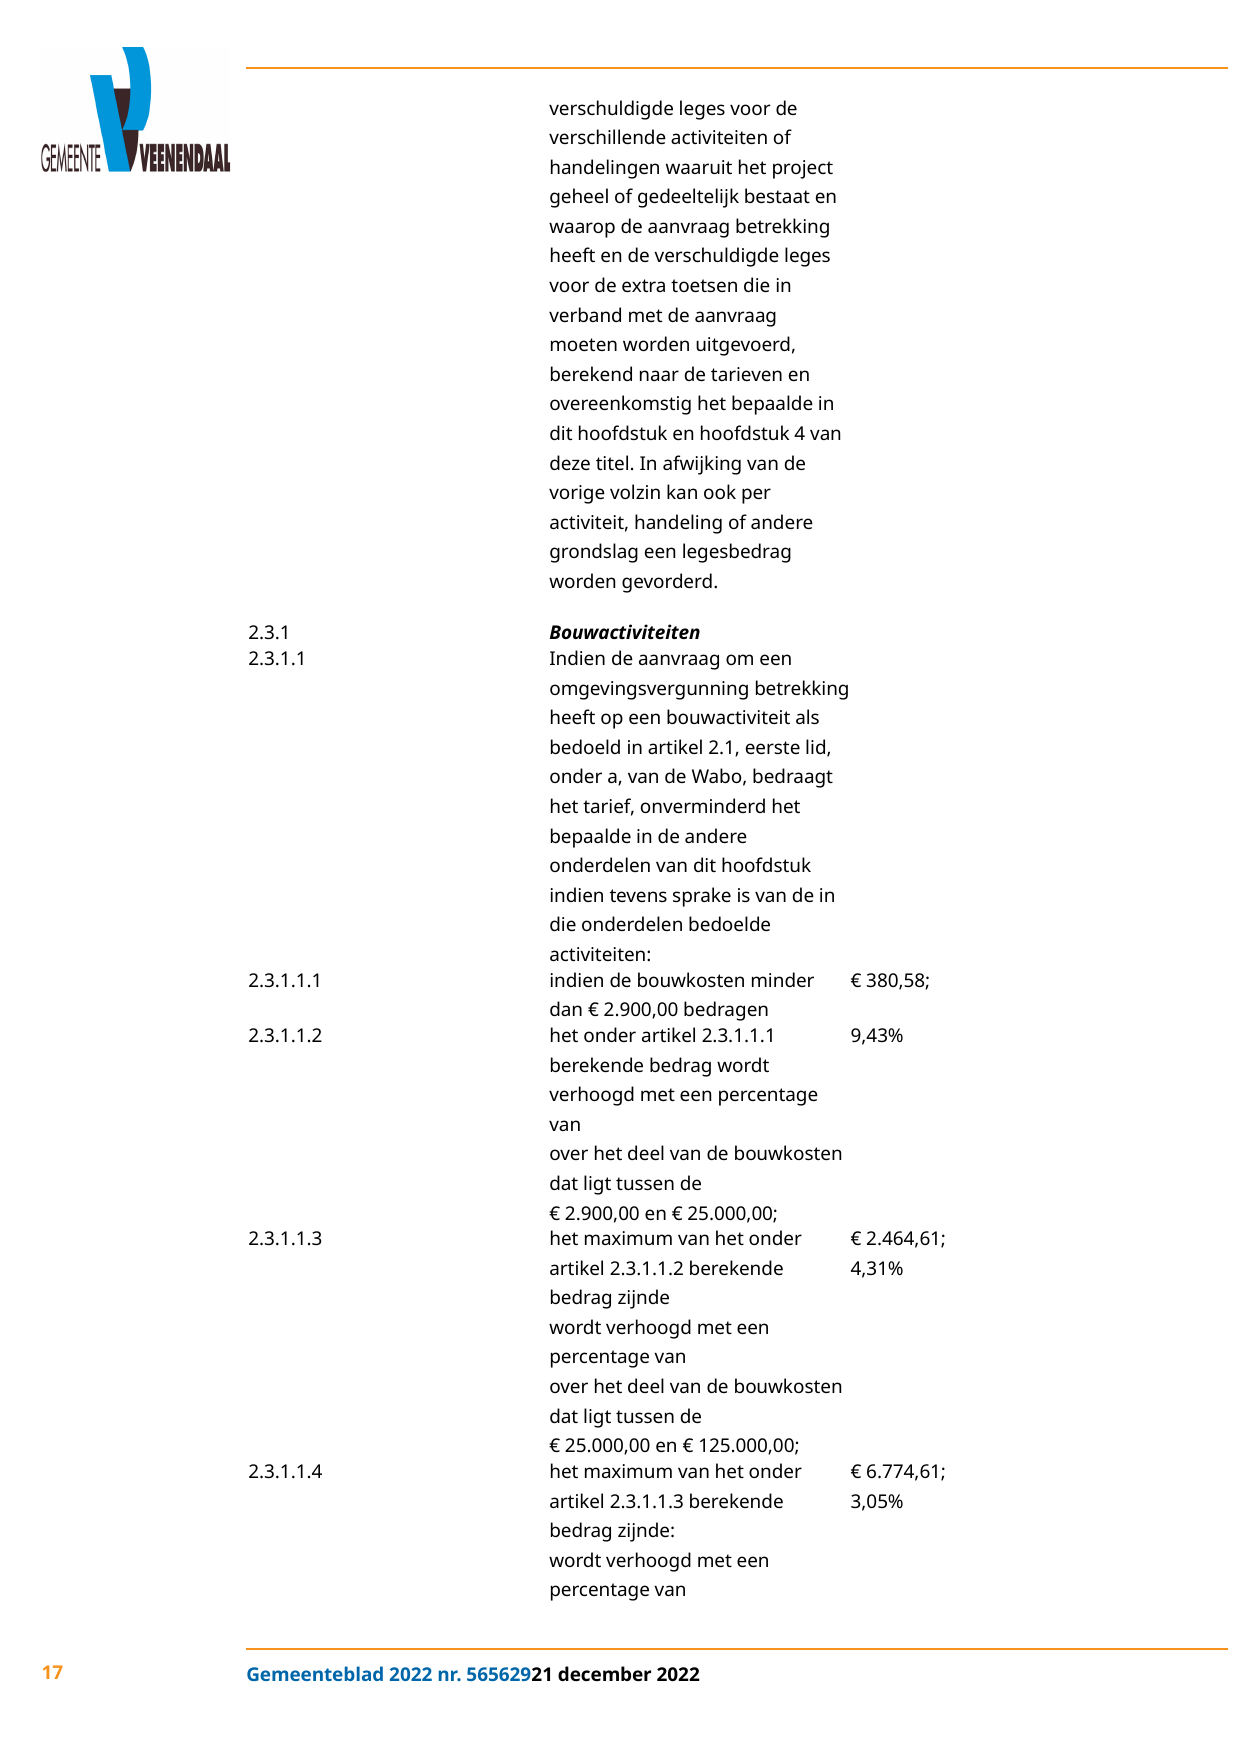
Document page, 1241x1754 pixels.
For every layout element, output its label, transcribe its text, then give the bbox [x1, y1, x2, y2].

table_cell Bouwactiviteiten [549, 620, 850, 645]
table_cell € 380,58; [850, 967, 1152, 1022]
table_cell [248, 594, 549, 619]
table_cell [549, 594, 850, 619]
table_cell € 6.774,61; 3,05% [850, 1458, 1152, 1602]
table_cell het onder artikel 2.3.1.1.1 berekende bedrag wordt verhoogd met een percentage van over het deel van de bouwkosten dat ligt tussen de € 2.900,00 en € 25.000,00; [549, 1022, 850, 1225]
table_cell 2.3.1 [248, 620, 549, 645]
table_cell [850, 620, 1152, 645]
table_cell € 2.464,61; 4,31% [850, 1225, 1152, 1458]
table_header [850, 95, 1152, 594]
table_cell 2.3.1.1.3 [248, 1225, 549, 1458]
table_cell indien de bouwkosten minder dan € 2.900,00 bedragen [549, 967, 850, 1022]
table_cell het maximum van het onder artikel 2.3.1.1.3 berekende bedrag zijnde: wordt verhoogd met een percentage van [549, 1458, 850, 1602]
table_cell 2.3.1.1.2 [248, 1022, 549, 1225]
table_cell 9,43% [850, 1022, 1152, 1225]
table_cell [850, 594, 1152, 619]
table_header [248, 95, 549, 594]
table_cell Indien de aanvraag om een omgevingsvergunning betrekking heeft op een bouwactiviteit als bedoeld in artikel 2.1, eerste lid, onder a, van de Wabo, bedraagt het tarief, onverminderd het bepaalde in de andere onderdelen van dit hoofdstuk indien tevens sprake is van de in die onderdelen bedoelde activiteiten: [549, 645, 850, 967]
table_cell 2.3.1.1 [248, 645, 549, 967]
table_cell het maximum van het onder artikel 2.3.1.1.2 berekende bedrag zijnde wordt verhoogd met een percentage van over het deel van de bouwkosten dat ligt tussen de € 25.000,00 en € 125.000,00; [549, 1225, 850, 1458]
picture [41, 47, 130, 172]
table_header verschuldigde leges voor de verschillende activiteiten of handelingen waaruit het project geheel of gedeeltelijk bestaat en waarop de aanvraag betrekking heeft en de verschuldigde leges voor de extra toetsen die in verband met de aanvraag moeten worden uitgevoerd, berekend naar de tarieven en overeenkomstig het bepaalde in dit hoofdstuk en hoofdstuk 4 van deze titel. In afwijking van de vorige volzin kan ook per activiteit, handeling of andere grondslag een legesbedrag worden gevorderd. [549, 95, 850, 594]
table_cell [850, 645, 1152, 967]
picture [123, 47, 231, 172]
table_cell 2.3.1.1.1 [248, 967, 549, 1022]
table_cell 2.3.1.1.4 [248, 1458, 549, 1602]
